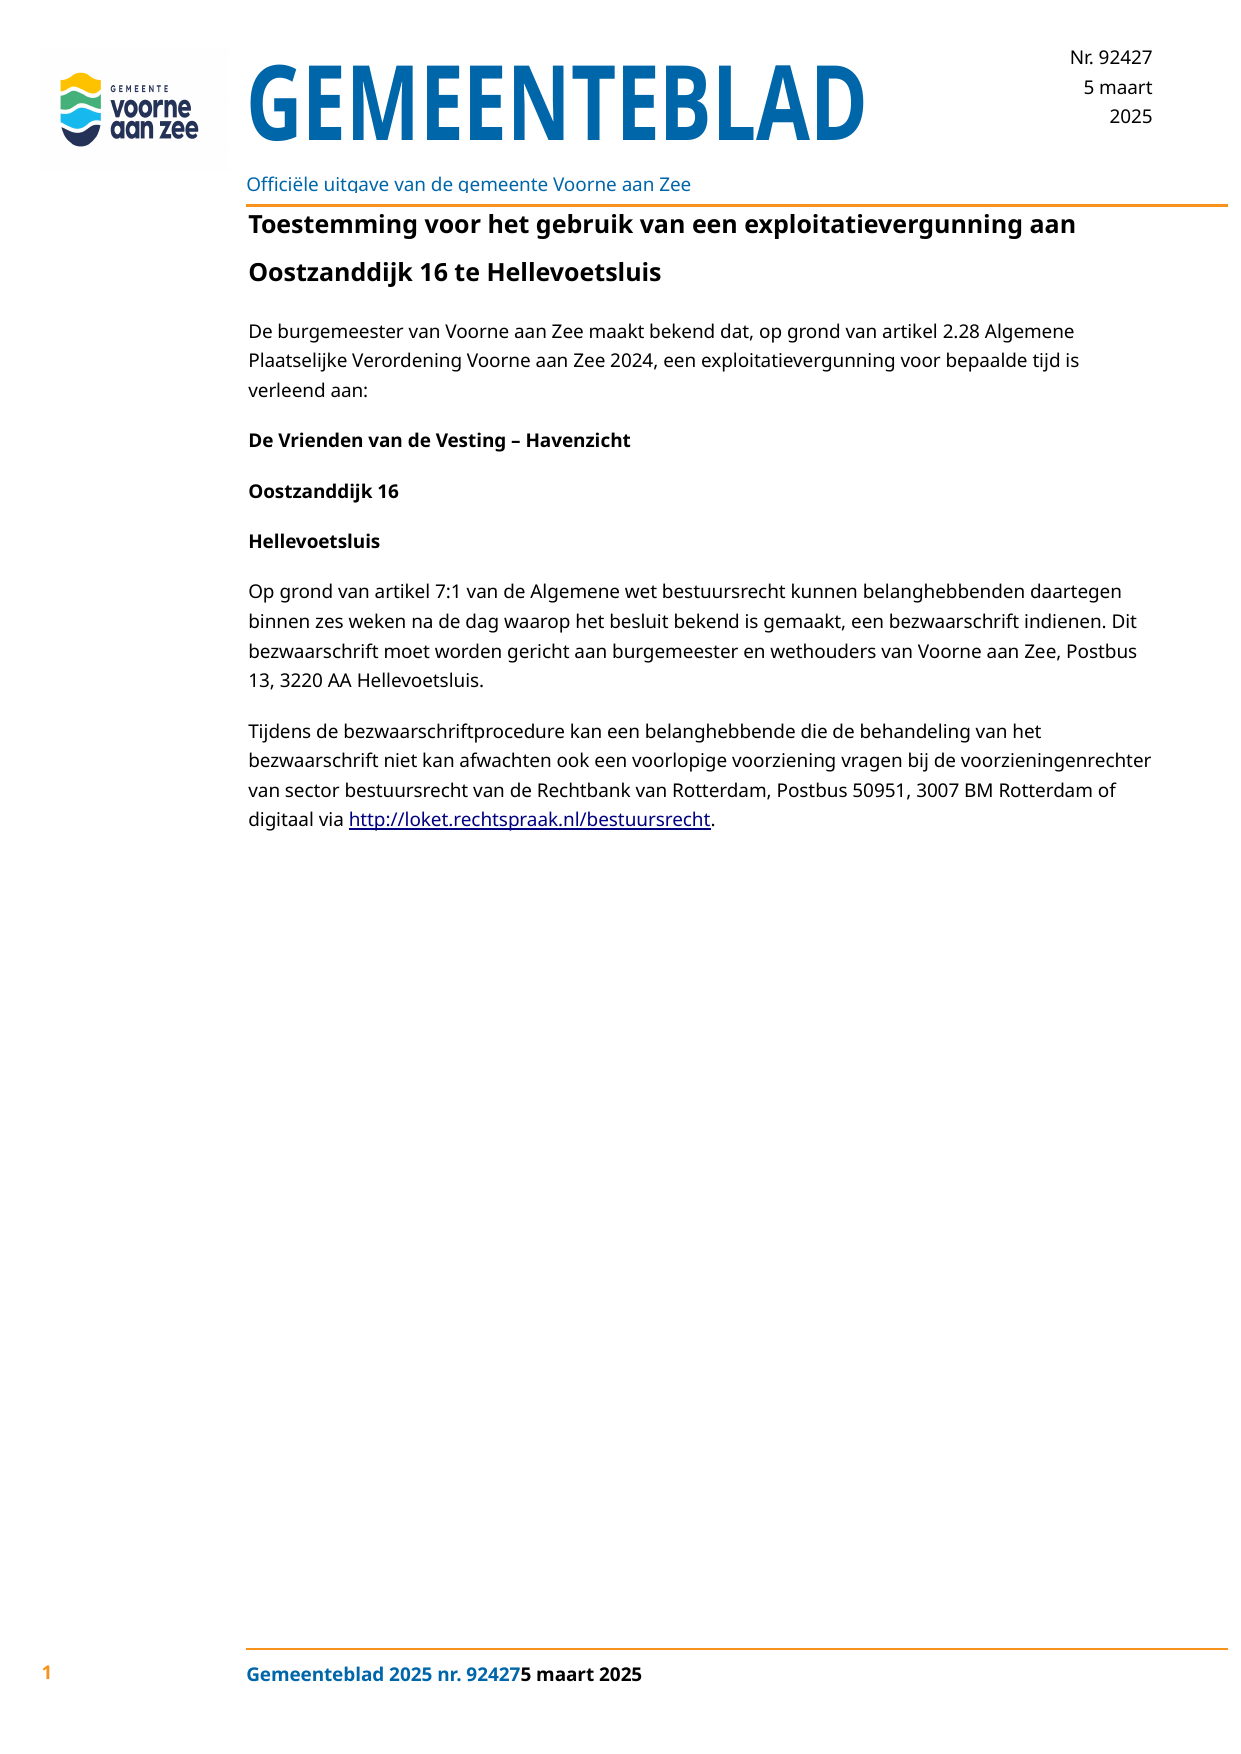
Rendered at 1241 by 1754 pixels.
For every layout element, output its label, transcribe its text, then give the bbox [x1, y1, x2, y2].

picture [41, 47, 231, 172]
text Toestemming voor het gebruik van een exploitatievergunning aan Oostzanddijk 16 te Hellevoetsluis [248, 207, 1152, 288]
text Tijdens de bezwaarschriftprocedure kan een belanghebbende die de behandeling van het bezwaarschrift niet kan afwachten ook een voorlopige voorziening vragen bij de voorzieningenrechter van sector bestuursrecht van de Rechtbank van Rotterdam, Postbus 50951, 3007 BM Rotterdam of digitaal via http://loket.rechtspraak.nl/bestuursrecht. [248, 718, 1152, 832]
text Hellevoetsluis [248, 528, 1152, 554]
text De burgemeester van Voorne aan Zee maakt bekend dat, op grond van artikel 2.28 Algemene Plaatselijke Verordening Voorne aan Zee 2024, een exploitatievergunning voor bepaalde tijd is verleend aan: [248, 318, 1152, 403]
text Oostzanddijk 16 [248, 478, 1152, 504]
text De Vrienden van de Vesting – Havenzicht [248, 427, 1152, 453]
text Op grond van artikel 7:1 van de Algemene wet bestuursrecht kunnen belanghebbenden daartegen binnen zes weken na de dag waarop het besluit bekend is gemaakt, een bezwaarschrift indienen. Dit bezwaarschrift moet worden gericht aan burgemeester en wethouders van Voorne aan Zee, Postbus 13, 3220 AA Hellevoetsluis. [248, 579, 1152, 693]
